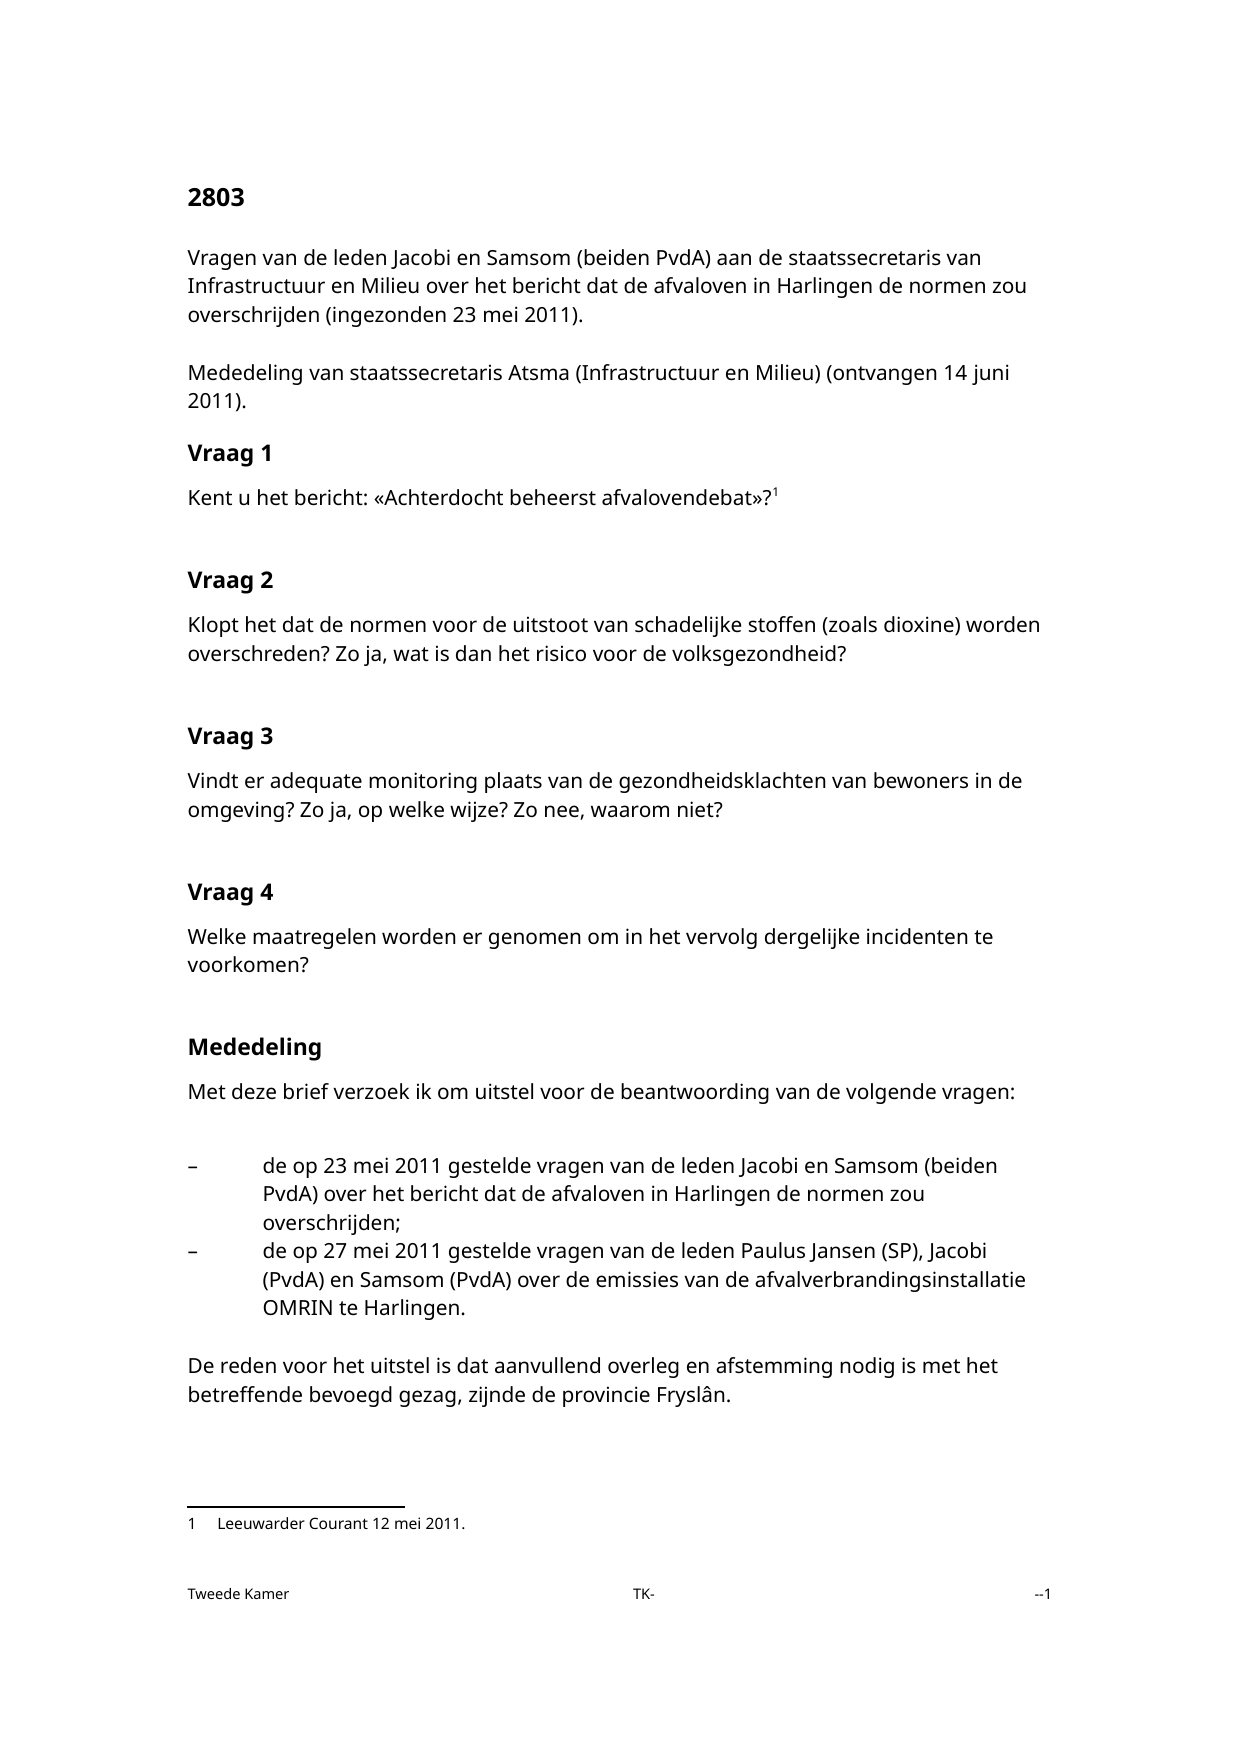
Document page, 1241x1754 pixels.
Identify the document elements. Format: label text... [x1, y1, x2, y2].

text 2803 [187, 179, 1053, 213]
text Met deze brief verzoek ik om uitstel voor de beantwoording van de volgende vragen: [187, 1077, 1053, 1106]
subtitle Vraag 1 [187, 437, 1053, 468]
subtitle Vraag 4 [187, 876, 1053, 907]
subtitle Vraag 3 [187, 720, 1053, 751]
text Welke maatregelen worden er genomen om in het vervolg dergelijke incidenten te voorkomen? [187, 922, 1053, 979]
text Vindt er adequate monitoring plaats van de gezondheidsklachten van bewoners in de omgeving? Zo ja, op welke wijze? Zo nee, waarom niet? [187, 766, 1053, 823]
text Vragen van de leden Jacobi en Samsom (beiden PvdA) aan de staatssecretaris van Infrastructuur en Milieu over het bericht dat de afvaloven in Harlingen de normen zou overschrijden (ingezonden 23 mei 2011). [187, 243, 1053, 328]
list de op 27 mei 2011 gestelde vragen van de leden Paulus Jansen (SP), Jacobi (PvdA) en Samsom (PvdA) over de emissies van de afvalverbrandingsinstallatie OMRIN te Harlingen. [187, 1236, 1053, 1322]
list de op 23 mei 2011 gestelde vragen van de leden Jacobi en Samsom (beiden PvdA) over het bericht dat de afvaloven in Harlingen de normen zou overschrijden; [187, 1151, 1053, 1236]
text Mededeling van staatssecretaris Atsma (Infrastructuur en Milieu) (ontvangen 14 juni 2011). [187, 358, 1053, 415]
subtitle Vraag 2 [187, 564, 1053, 596]
text Leeuwarder Courant 12 mei 2011. [187, 1506, 1053, 1534]
text Kent u het bericht: «Achterdocht beheerst afvalovendebat»? [187, 483, 1053, 512]
text Klopt het dat de normen voor de uitstoot van schadelijke stoffen (zoals dioxine) worden overschreden? Zo ja, wat is dan het risico voor de volksgezondheid? [187, 611, 1053, 667]
subtitle Mededeling [187, 1031, 1053, 1062]
text De reden voor het uitstel is dat aanvullend overleg en afstemming nodig is met het betreffende bevoegd gezag, zijnde de provincie Fryslân. [187, 1352, 1053, 1408]
